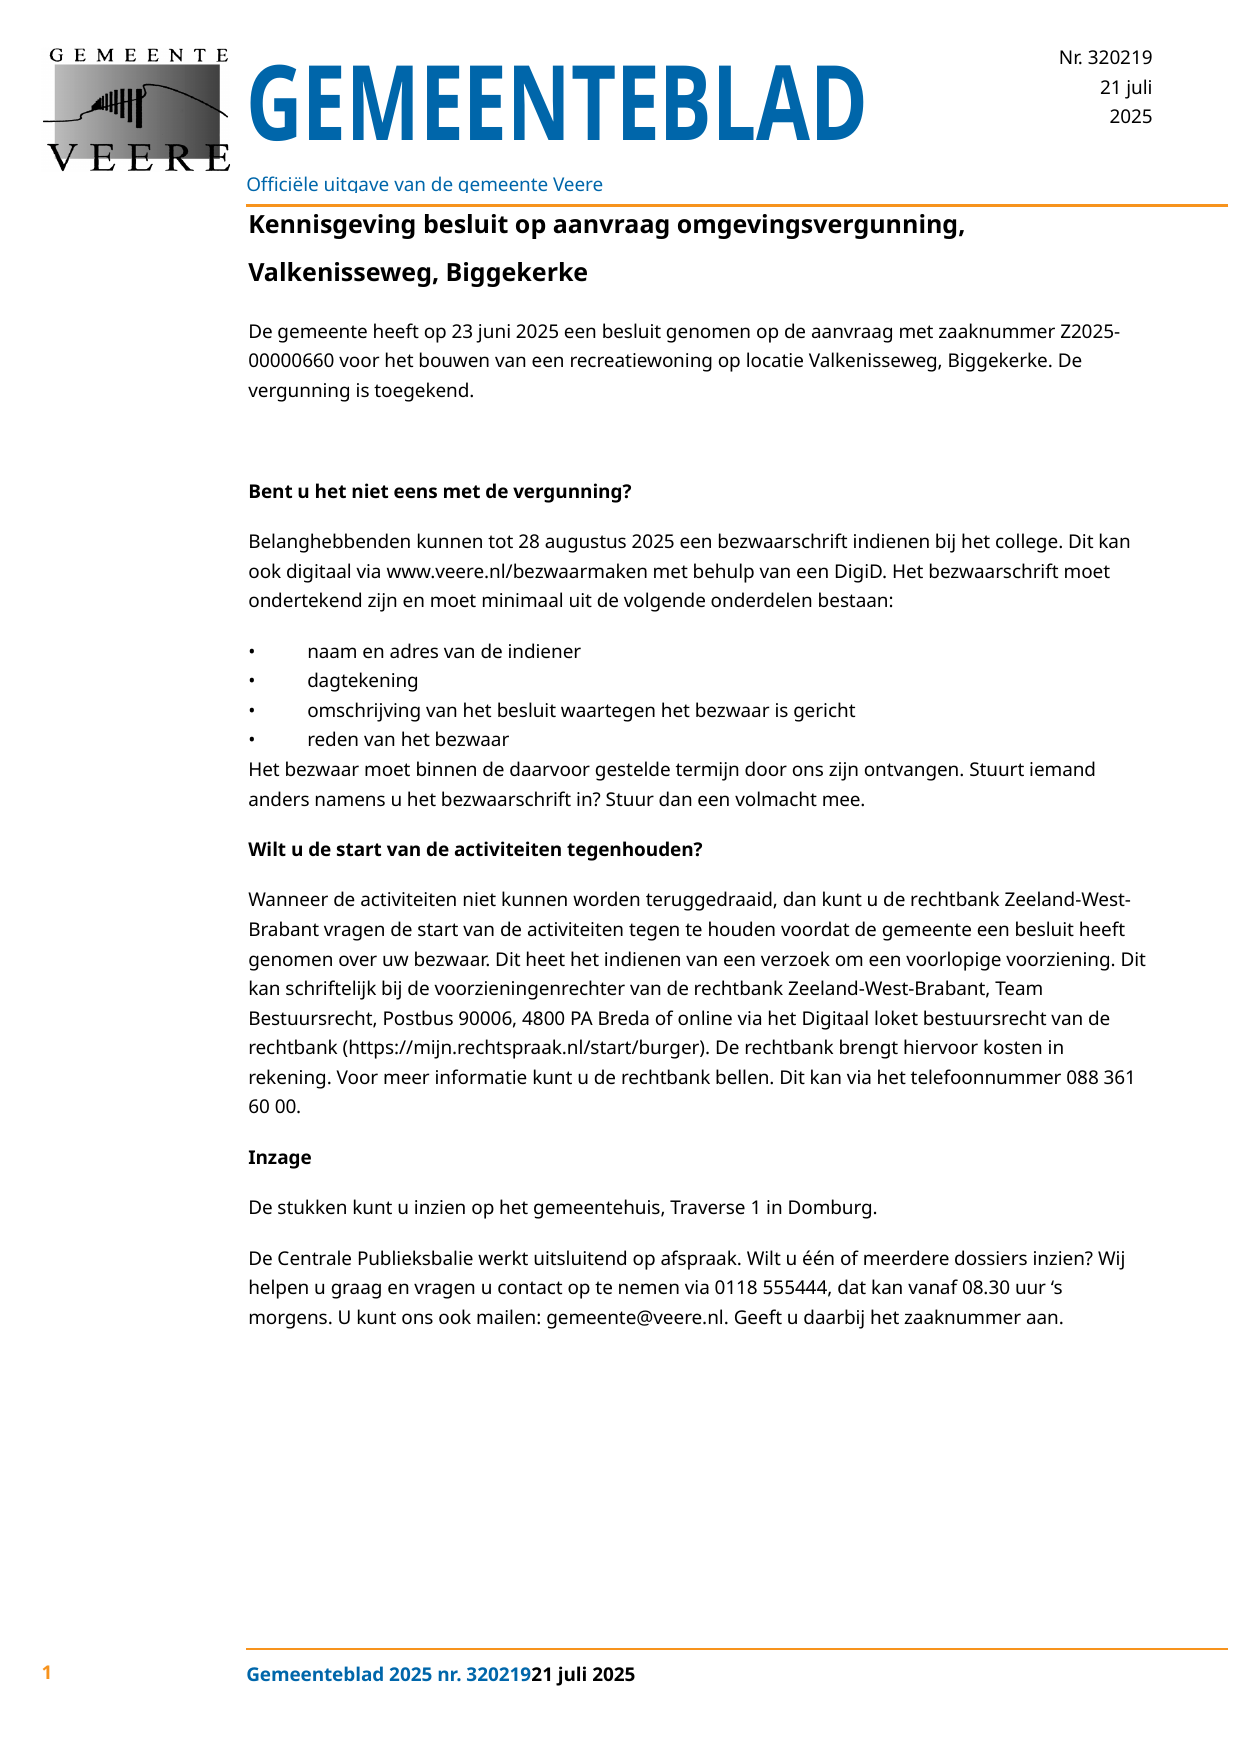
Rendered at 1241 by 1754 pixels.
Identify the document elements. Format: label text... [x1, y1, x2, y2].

list dagtekening [248, 667, 1152, 693]
text De gemeente heeft op 23 juni 2025 een besluit genomen op de aanvraag met zaaknummer Z2025-00000660 voor het bouwen van een recreatiewoning op locatie Valkenisseweg, Biggekerke. De vergunning is toegekend. [248, 318, 1152, 403]
list reden van het bezwaar [248, 727, 1152, 752]
text De stukken kunt u inzien op het gemeentehuis, Traverse 1 in Domburg. [248, 1194, 1152, 1220]
text Bent u het niet eens met de vergunning? [248, 478, 1152, 504]
text Wilt u de start van de activiteiten tegenhouden? [248, 836, 1152, 862]
text Wanneer de activiteiten niet kunnen worden teruggedraaid, dan kunt u de rechtbank Zeeland-West-Brabant vragen de start van de activiteiten tegen te houden voordat de gemeente een besluit heeft genomen over uw bezwaar. Dit heet het indienen van een verzoek om een voorlopige voorziening. Dit kan schriftelijk bij de voorzieningenrechter van de rechtbank Zeeland-West-Brabant, Team Bestuursrecht, Postbus 90006, 4800 PA Breda of online via het Digitaal loket bestuursrecht van de rechtbank (https://mijn.rechtspraak.nl/start/burger). De rechtbank brengt hiervoor kosten in rekening. Voor meer informatie kunt u de rechtbank bellen. Dit kan via het telefoonnummer 088 361 60 00. [248, 887, 1152, 1119]
text Inzage [248, 1144, 1152, 1170]
picture [41, 47, 231, 172]
list naam en adres van de indiener [248, 638, 1152, 664]
text De Centrale Publieksbalie werkt uitsluitend op afspraak. Wilt u één of meerdere dossiers inzien? Wij helpen u graag en vragen u contact op te nemen via 0118 555444, dat kan vanaf 08.30 uur ‘s morgens. U kunt ons ook mailen: gemeente@veere.nl. Geeft u daarbij het zaaknummer aan. [248, 1245, 1152, 1330]
list omschrijving van het besluit waartegen het bezwaar is gericht [248, 697, 1152, 723]
text Kennisgeving besluit op aanvraag omgevingsvergunning, Valkenisseweg, Biggekerke [248, 207, 1152, 288]
text Belanghebbenden kunnen tot 28 augustus 2025 een bezwaarschrift indienen bij het college. Dit kan ook digitaal via www.veere.nl/bezwaarmaken met behulp van een DigiD. Het bezwaarschrift moet ondertekend zijn en moet minimaal uit de volgende onderdelen bestaan: [248, 528, 1152, 613]
text Het bezwaar moet binnen de daarvoor gestelde termijn door ons zijn ontvangen. Stuurt iemand anders namens u het bezwaarschrift in? Stuur dan een volmacht mee. [248, 756, 1152, 812]
